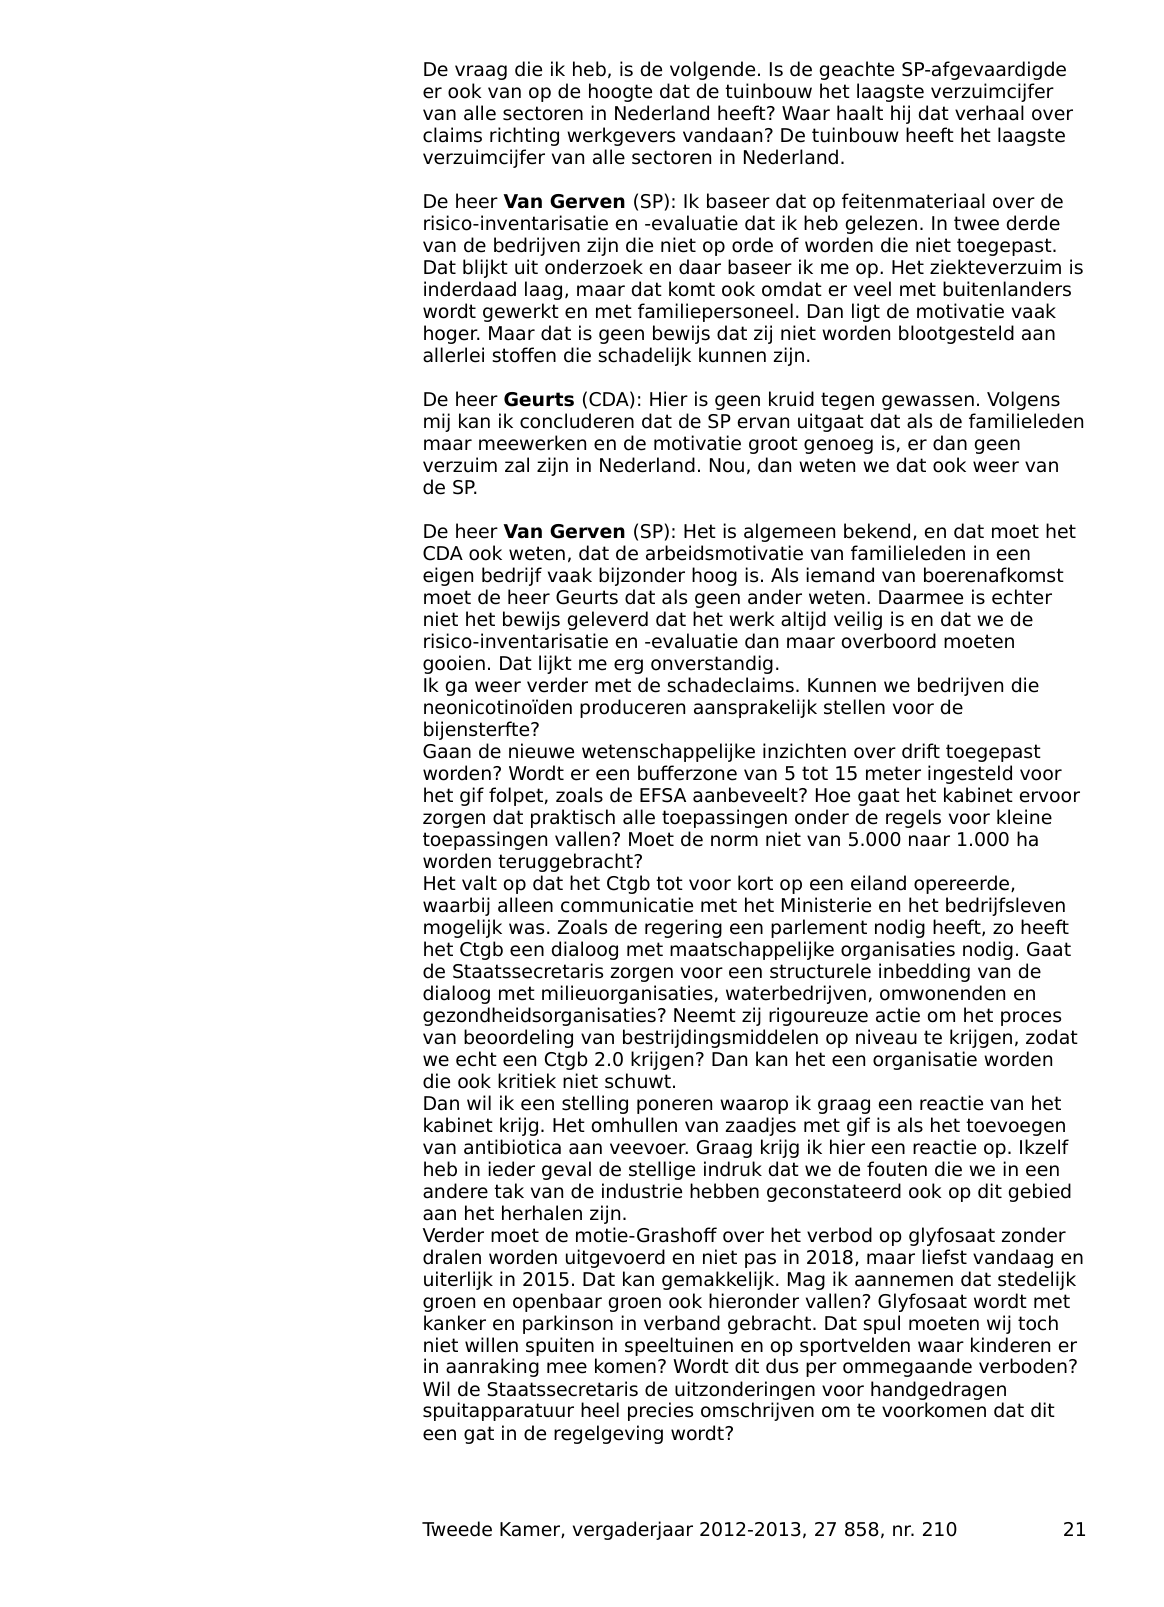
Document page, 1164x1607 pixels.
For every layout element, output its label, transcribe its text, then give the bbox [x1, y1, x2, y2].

text Verder moet de motie-Grashoff over het verbod op glyfosaat zonder dralen worden uitgevoerd en niet pas in 2018, maar liefst vandaag en uiterlijk in 2015. Dat kan gemakkelijk. Mag ik aannemen dat stedelijk groen en openbaar groen ook hieronder vallen? Glyfosaat wordt met kanker en parkinson in verband gebracht. Dat spul moeten wij toch niet willen spuiten in speeltuinen en op sportvelden waar kinderen er in aanraking mee komen? Wordt dit dus per ommegaande verboden? Wil de Staatssecretaris de uitzonderingen voor handgedragen spuitapparatuur heel precies omschrijven om te voorkomen dat dit een gat in de regelgeving wordt? [422, 1224, 1087, 1444]
text De vraag die ik heb, is de volgende. Is de geachte SP-afgevaardigde er ook van op de hoogte dat de tuinbouw het laagste verzuimcijfer van alle sectoren in Nederland heeft? Waar haalt hij dat verhaal over claims richting werkgevers vandaan? De tuinbouw heeft het laagste verzuimcijfer van alle sectoren in Nederland. [422, 59, 1087, 169]
text Dan wil ik een stelling poneren waarop ik graag een reactie van het kabinet krijg. Het omhullen van zaadjes met gif is als het toevoegen van antibiotica aan veevoer. Graag krijg ik hier een reactie op. Ikzelf heb in ieder geval de stellige indruk dat we de fouten die we in een andere tak van de industrie hebben geconstateerd ook op dit gebied aan het herhalen zijn. [422, 1093, 1087, 1224]
text Ik ga weer verder met de schadeclaims. Kunnen we bedrijven die neonicotinoïden produceren aansprakelijk stellen voor de bijensterfte? [422, 675, 1087, 741]
text De heer Geurts (CDA): Hier is geen kruid tegen gewassen. Volgens mij kan ik concluderen dat de SP ervan uitgaat dat als de familieleden maar meewerken en de motivatie groot genoeg is, er dan geen verzuim zal zijn in Nederland. Nou, dan weten we dat ook weer van de SP. [422, 389, 1087, 499]
text Gaan de nieuwe wetenschappelijke inzichten over drift toegepast worden? Wordt er een bufferzone van 5 tot 15 meter ingesteld voor het gif folpet, zoals de EFSA aanbeveelt? Hoe gaat het kabinet ervoor zorgen dat praktisch alle toepassingen onder de regels voor kleine toepassingen vallen? Moet de norm niet van 5.000 naar 1.000 ha worden teruggebracht? [422, 741, 1087, 873]
text De heer Van Gerven (SP): Ik baseer dat op feitenmateriaal over de risico-inventarisatie en -evaluatie dat ik heb gelezen. In twee derde van de bedrijven zijn die niet op orde of worden die niet toegepast. Dat blijkt uit onderzoek en daar baseer ik me op. Het ziekteverzuim is inderdaad laag, maar dat komt ook omdat er veel met buitenlanders wordt gewerkt en met familiepersoneel. Dan ligt de motivatie vaak hoger. Maar dat is geen bewijs dat zij niet worden blootgesteld aan allerlei stoffen die schadelijk kunnen zijn. [422, 191, 1087, 367]
text Het valt op dat het Ctgb tot voor kort op een eiland opereerde, waarbij alleen communicatie met het Ministerie en het bedrijfsleven mogelijk was. Zoals de regering een parlement nodig heeft, zo heeft het Ctgb een dialoog met maatschappelijke organisaties nodig. Gaat de Staatssecretaris zorgen voor een structurele inbedding van de dialoog met milieuorganisaties, waterbedrijven, omwonenden en gezondheidsorganisaties? Neemt zij rigoureuze actie om het proces van beoordeling van bestrijdingsmiddelen op niveau te krijgen, zodat we echt een Ctgb 2.0 krijgen? Dan kan het een organisatie worden die ook kritiek niet schuwt. [422, 873, 1087, 1093]
text De heer Van Gerven (SP): Het is algemeen bekend, en dat moet het CDA ook weten, dat de arbeidsmotivatie van familieleden in een eigen bedrijf vaak bijzonder hoog is. Als iemand van boerenafkomst moet de heer Geurts dat als geen ander weten. Daarmee is echter niet het bewijs geleverd dat het werk altijd veilig is en dat we de risico-inventarisatie en -evaluatie dan maar overboord moeten gooien. Dat lijkt me erg onverstandig. [422, 521, 1087, 675]
